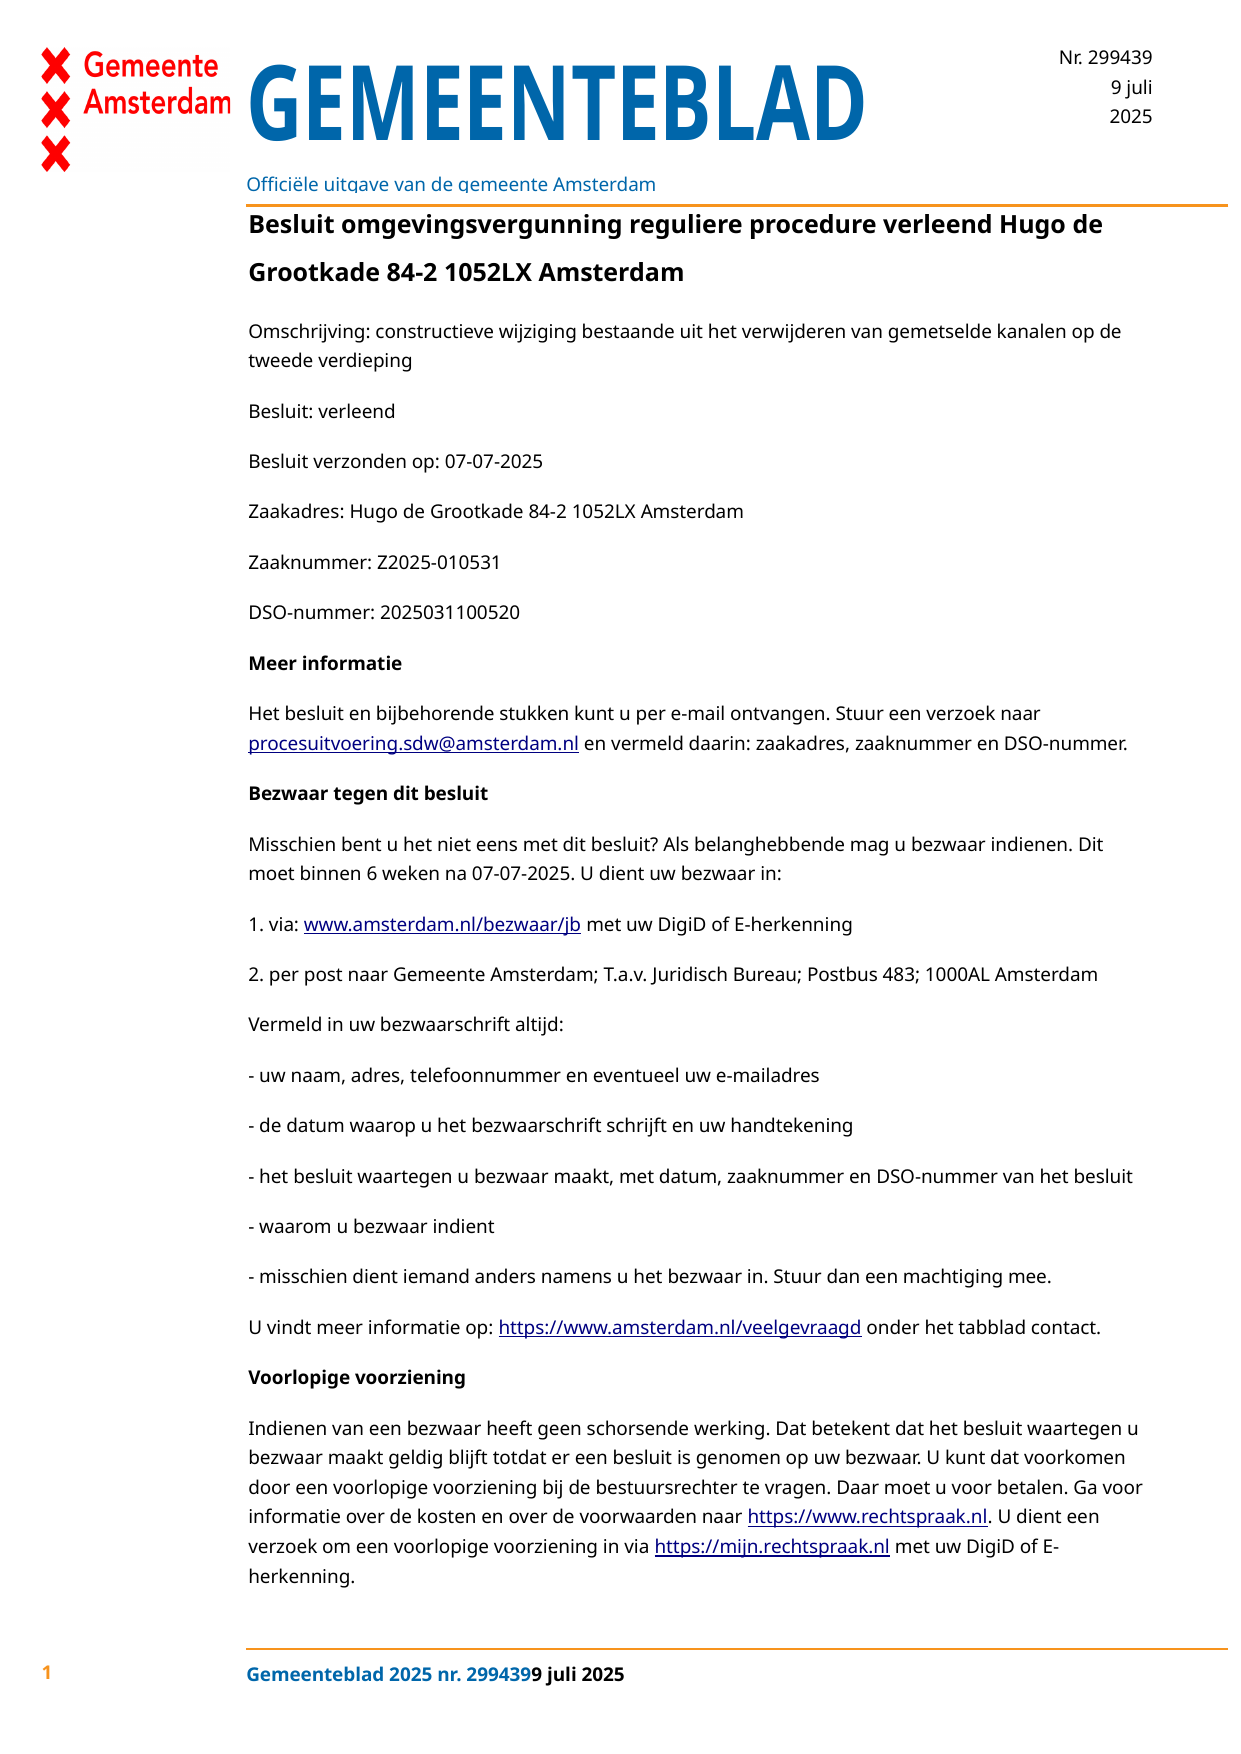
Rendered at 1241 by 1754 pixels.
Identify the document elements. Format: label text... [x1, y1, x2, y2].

text - waarom u bezwaar indient [248, 1213, 1152, 1239]
text DSO-nummer: 2025031100520 [248, 599, 1152, 625]
text - uw naam, adres, telefoonnummer en eventueel uw e-mailadres [248, 1062, 1152, 1088]
text Besluit verzonden op: 07-07-2025 [248, 448, 1152, 474]
text 2. per post naar Gemeente Amsterdam; T.a.v. Juridisch Bureau; Postbus 483; 1000AL Amsterdam [248, 961, 1152, 987]
text 1. via: www.amsterdam.nl/bezwaar/jb met uw DigiD of E-herkenning [248, 911, 1152, 937]
text Meer informatie [248, 650, 1152, 676]
text Bezwaar tegen dit besluit [248, 780, 1152, 806]
text Zaaknummer: Z2025-010531 [248, 549, 1152, 575]
text Besluit: verleend [248, 398, 1152, 424]
text U vindt meer informatie op: https://www.amsterdam.nl/veelgevraagd onder het tabblad contact. [248, 1314, 1152, 1340]
text Zaakadres: Hugo de Grootkade 84-2 1052LX Amsterdam [248, 499, 1152, 524]
text - misschien dient iemand anders namens u het bezwaar in. Stuur dan een machtiging mee. [248, 1264, 1152, 1289]
text Besluit omgevingsvergunning reguliere procedure verleend Hugo de Grootkade 84-2 1052LX Amsterdam [248, 207, 1152, 288]
text Voorlopige voorziening [248, 1364, 1152, 1390]
text Omschrijving: constructieve wijziging bestaande uit het verwijderen van gemetselde kanalen op de tweede verdieping [248, 318, 1152, 373]
text Vermeld in uw bezwaarschrift altijd: [248, 1012, 1152, 1037]
text - de datum waarop u het bezwaarschrift schrijft en uw handtekening [248, 1112, 1152, 1138]
text Het besluit en bijbehorende stukken kunt u per e-mail ontvangen. Stuur een verzoek naar procesuitvoering.sdw@amsterdam.nl en vermeld daarin: zaakadres, zaaknummer en DSO-nummer. [248, 700, 1152, 756]
text Misschien bent u het niet eens met dit besluit? Als belanghebbende mag u bezwaar indienen. Dit moet binnen 6 weken na 07-07-2025. U dient uw bezwaar in: [248, 831, 1152, 886]
text Indienen van een bezwaar heeft geen schorsende werking. Dat betekent dat het besluit waartegen u bezwaar maakt geldig blijft totdat er een besluit is genomen op uw bezwaar. U kunt dat voorkomen door een voorlopige voorziening bij de bestuursrechter te vragen. Daar moet u voor betalen. Ga voor informatie over de kosten en over de voorwaarden naar https://www.rechtspraak.nl. U dient een verzoek om een voorlopige voorziening in via https://mijn.rechtspraak.nl met uw DigiD of E-herkenning. [248, 1415, 1152, 1589]
text - het besluit waartegen u bezwaar maakt, met datum, zaaknummer en DSO-nummer van het besluit [248, 1163, 1152, 1189]
picture [41, 47, 231, 172]
